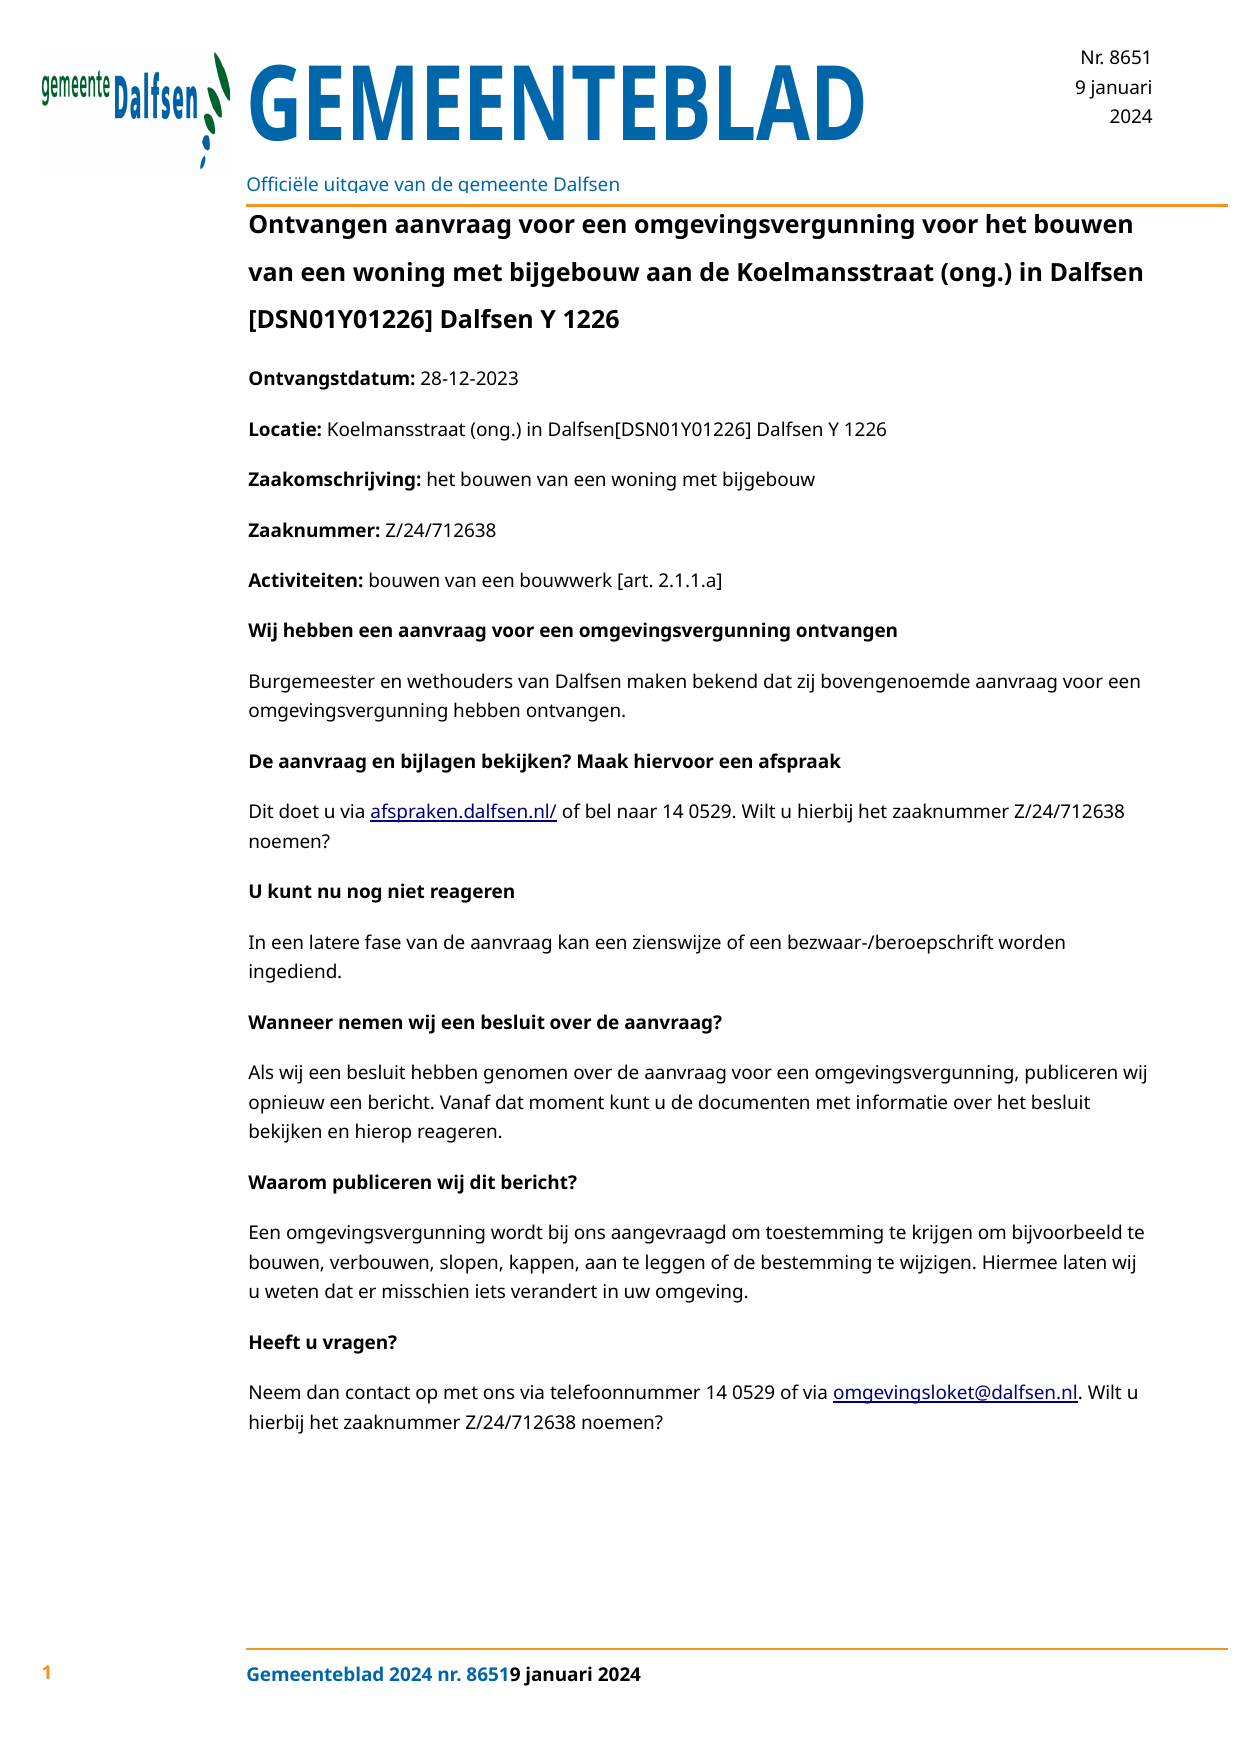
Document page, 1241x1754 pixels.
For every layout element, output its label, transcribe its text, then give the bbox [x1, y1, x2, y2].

text Ontvangstdatum: 28-12-2023 [248, 366, 1152, 391]
text Als wij een besluit hebben genomen over de aanvraag voor een omgevingsvergunning, publiceren wij opnieuw een bericht. Vanaf dat moment kunt u de documenten met informatie over het besluit bekijken en hierop reageren. [248, 1059, 1152, 1144]
text Zaaknummer: Z/24/712638 [248, 517, 1152, 542]
text De aanvraag en bijlagen bekijken? Maak hiervoor een afspraak [248, 748, 1152, 774]
text Wij hebben een aanvraag voor een omgevingsvergunning ontvangen [248, 618, 1152, 643]
text Een omgevingsvergunning wordt bij ons aangevraagd om toestemming te krijgen om bijvoorbeeld te bouwen, verbouwen, slopen, kappen, aan te leggen of de bestemming te wijzigen. Hiermee laten wij u weten dat er misschien iets verandert in uw omgeving. [248, 1219, 1152, 1304]
text Neem dan contact op met ons via telefoonnummer 14 0529 of via omgevingsloket@dalfsen.nl. Wilt u hierbij het zaaknummer Z/24/712638 noemen? [248, 1379, 1152, 1434]
text Activiteiten: bouwen van een bouwwerk [art. 2.1.1.a] [248, 567, 1152, 593]
text Dit doet u via afspraken.dalfsen.nl/ of bel naar 14 0529. Wilt u hierbij het zaaknummer Z/24/712638 noemen? [248, 798, 1152, 854]
text Heeft u vragen? [248, 1329, 1152, 1354]
picture [41, 47, 231, 172]
text Wanneer nemen wij een besluit over de aanvraag? [248, 1009, 1152, 1034]
text Burgemeester en wethouders van Dalfsen maken bekend dat zij bovengenoemde aanvraag voor een omgevingsvergunning hebben ontvangen. [248, 668, 1152, 723]
text Ontvangen aanvraag voor een omgevingsvergunning voor het bouwen van een woning met bijgebouw aan de Koelmansstraat (ong.) in Dalfsen [DSN01Y01226] Dalfsen Y 1226 [248, 207, 1152, 336]
text U kunt nu nog niet reageren [248, 878, 1152, 904]
text Waarom publiceren wij dit bericht? [248, 1169, 1152, 1194]
text Locatie: Koelmansstraat (ong.) in Dalfsen[DSN01Y01226] Dalfsen Y 1226 [248, 416, 1152, 442]
text In een latere fase van de aanvraag kan een zienswijze of een bezwaar-/beroepschrift worden ingediend. [248, 929, 1152, 984]
text Zaakomschrijving: het bouwen van een woning met bijgebouw [248, 466, 1152, 492]
